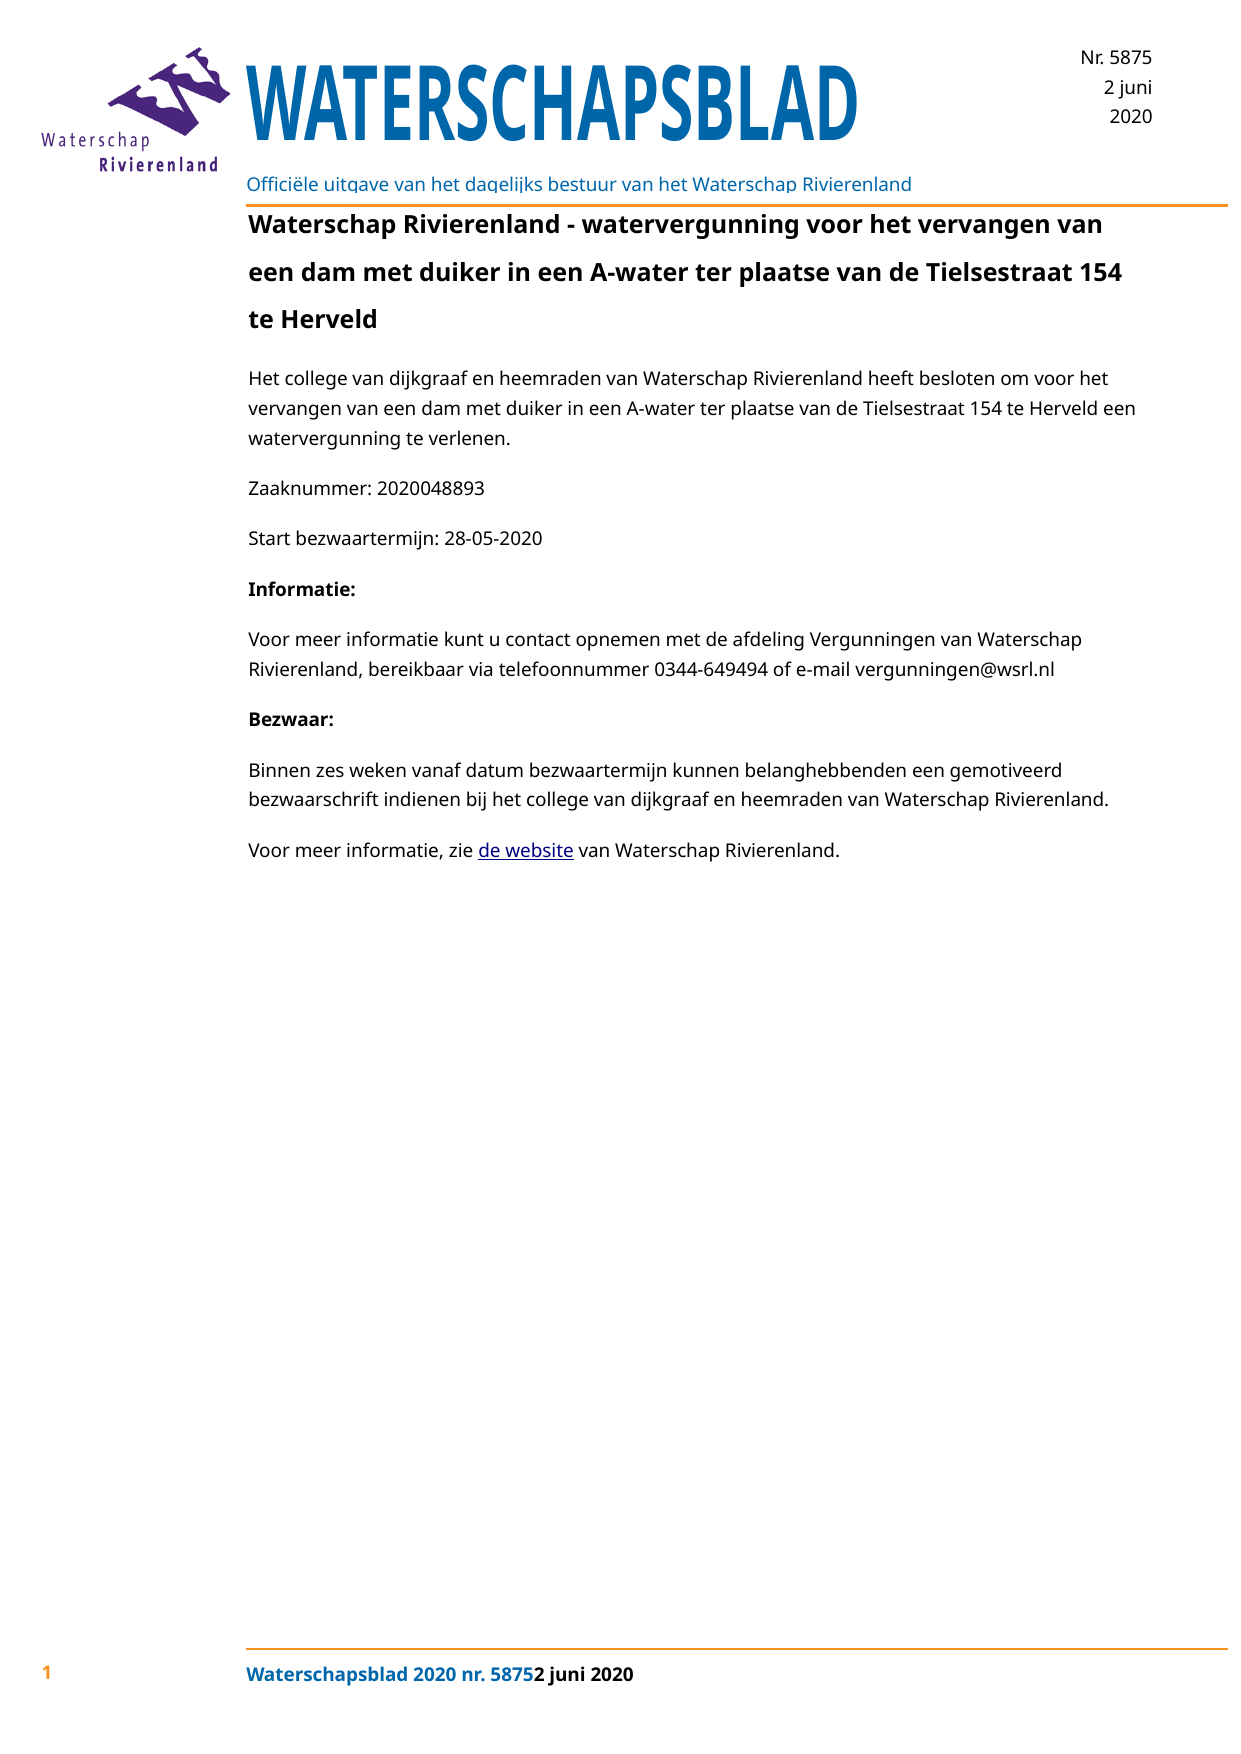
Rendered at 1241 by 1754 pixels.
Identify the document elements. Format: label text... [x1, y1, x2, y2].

text Het college van dijkgraaf en heemraden van Waterschap Rivierenland heeft besloten om voor het vervangen van een dam met duiker in een A-water ter plaatse van de Tielsestraat 154 te Herveld een watervergunning te verlenen. [248, 366, 1152, 450]
text Bezwaar: [248, 706, 1152, 732]
text Start bezwaartermijn: 28-05-2020 [248, 526, 1152, 551]
text Waterschap Rivierenland - watervergunning voor het vervangen van een dam met duiker in een A-water ter plaatse van de Tielsestraat 154 te Herveld [248, 207, 1152, 336]
text Informatie: [248, 576, 1152, 602]
picture [41, 47, 231, 172]
text Voor meer informatie, zie de website van Waterschap Rivierenland. [248, 837, 1152, 862]
text Voor meer informatie kunt u contact opnemen met de afdeling Vergunningen van Waterschap Rivierenland, bereikbaar via telefoonnummer 0344-649494 of e-mail vergunningen@wsrl.nl [248, 626, 1152, 682]
text Binnen zes weken vanaf datum bezwaartermijn kunnen belanghebbenden een gemotiveerd bezwaarschrift indienen bij het college van dijkgraaf en heemraden van Waterschap Rivierenland. [248, 757, 1152, 812]
text Zaaknummer: 2020048893 [248, 475, 1152, 501]
